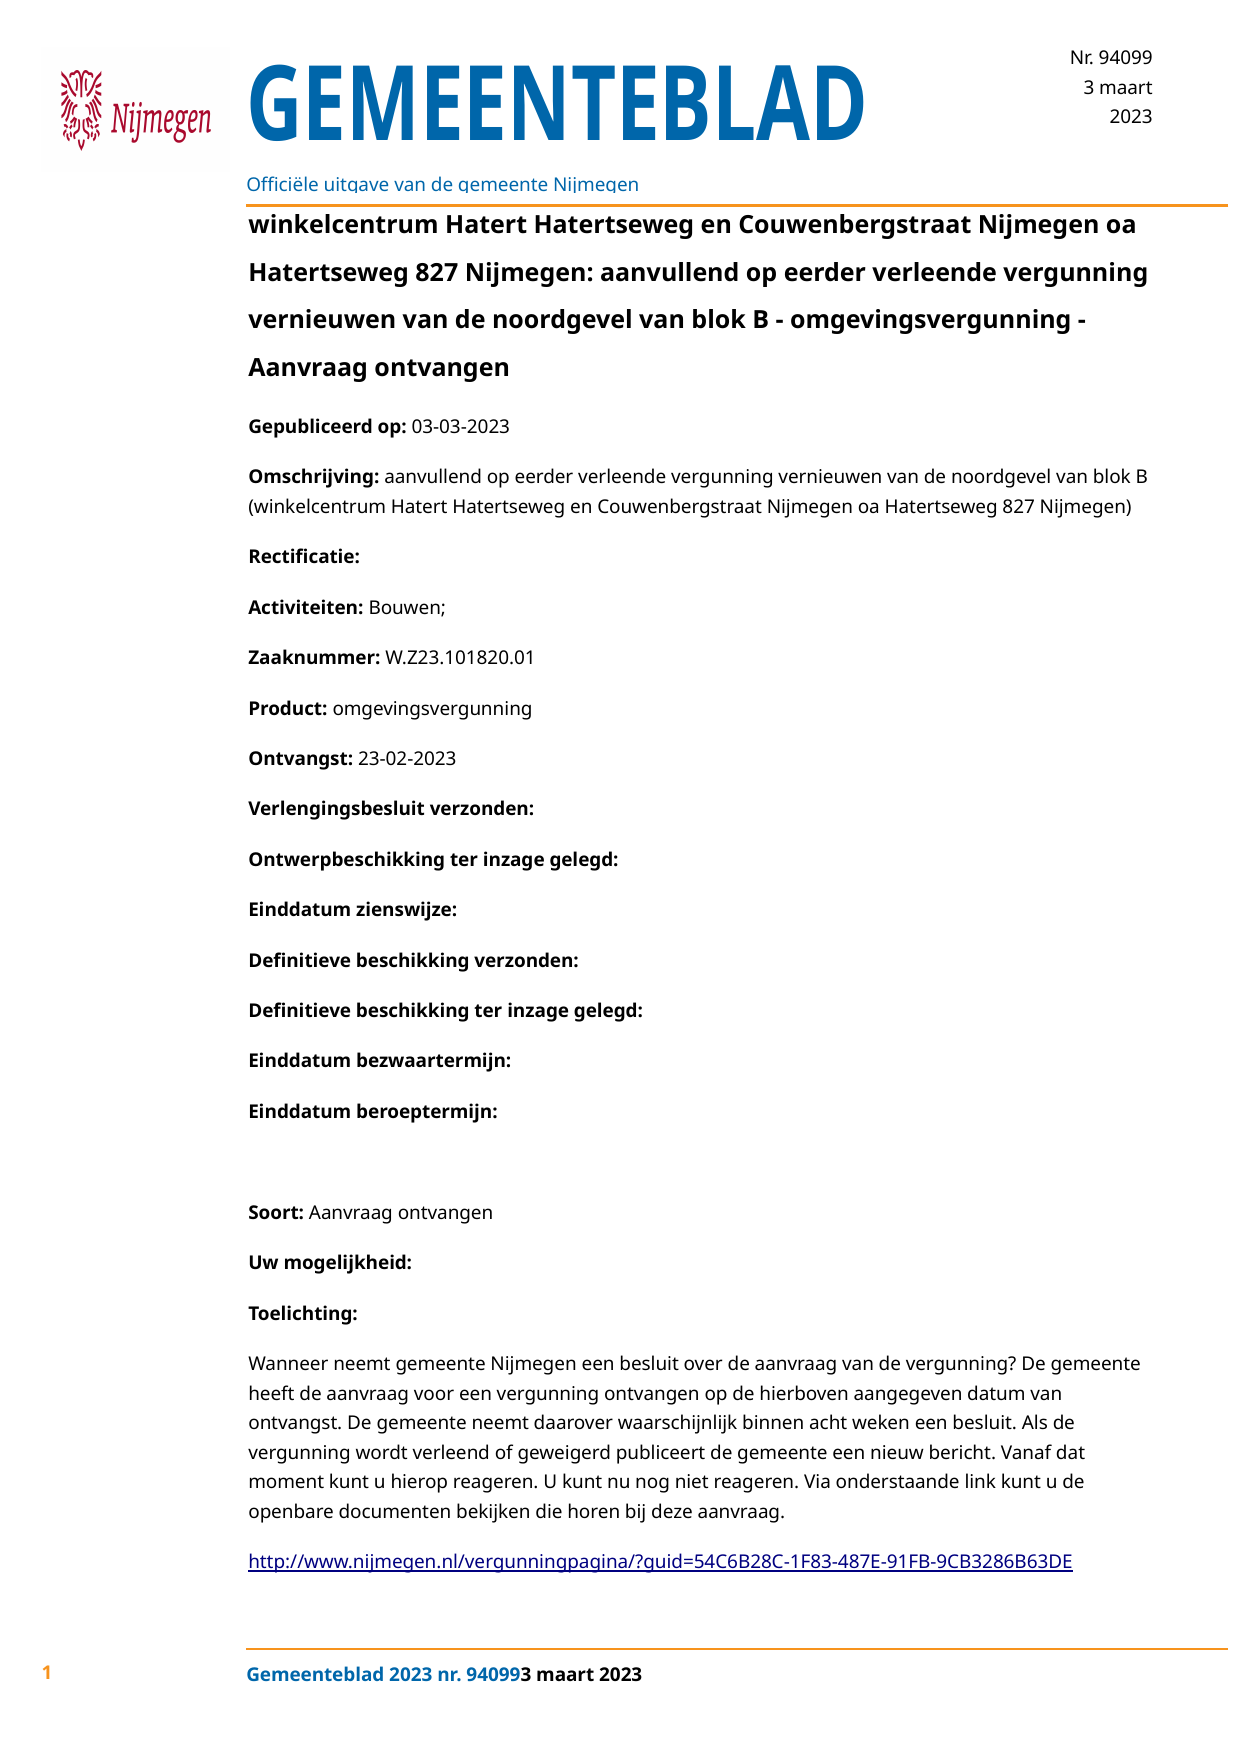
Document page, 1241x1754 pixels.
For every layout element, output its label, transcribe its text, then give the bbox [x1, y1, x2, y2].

text Soort: Aanvraag ontvangen [248, 1199, 1152, 1225]
text Activiteiten: Bouwen; [248, 594, 1152, 620]
text Ontwerpbeschikking ter inzage gelegd: [248, 846, 1152, 872]
text Product: omgevingsvergunning [248, 695, 1152, 721]
text Ontvangst: 23-02-2023 [248, 745, 1152, 771]
text Einddatum beroeptermijn: [248, 1098, 1152, 1124]
text http://www.nijmegen.nl/vergunningpagina/?guid=54C6B28C-1F83-487E-91FB-9CB3286B63DE [248, 1548, 1152, 1574]
text Uw mogelijkheid: [248, 1249, 1152, 1275]
text Rectificatie: [248, 543, 1152, 569]
picture [41, 47, 231, 172]
text Einddatum bezwaartermijn: [248, 1048, 1152, 1073]
text Zaaknummer: W.Z23.101820.01 [248, 644, 1152, 670]
text winkelcentrum Hatert Hatertseweg en Couwenbergstraat Nijmegen oa Hatertseweg 827 Nijmegen: aanvullend op eerder verleende vergunning vernieuwen van de noordgevel van blok B - omgevingsvergunning - Aanvraag ontvangen [248, 207, 1152, 384]
text Definitieve beschikking ter inzage gelegd: [248, 997, 1152, 1023]
text Verlengingsbesluit verzonden: [248, 796, 1152, 821]
text Toelichting: [248, 1300, 1152, 1326]
text Definitieve beschikking verzonden: [248, 947, 1152, 973]
text Gepubliceerd op: 03-03-2023 [248, 413, 1152, 439]
text Einddatum zienswijze: [248, 896, 1152, 922]
text Wanneer neemt gemeente Nijmegen een besluit over de aanvraag van de vergunning? De gemeente heeft de aanvraag voor een vergunning ontvangen op de hierboven aangegeven datum van ontvangst. De gemeente neemt daarover waarschijnlijk binnen acht weken een besluit. Als de vergunning wordt verleend of geweigerd publiceert de gemeente een nieuw bericht. Vanaf dat moment kunt u hierop reageren. U kunt nu nog niet reageren. Via onderstaande link kunt u de openbare documenten bekijken die horen bij deze aanvraag. [248, 1350, 1152, 1524]
text Omschrijving: aanvullend op eerder verleende vergunning vernieuwen van de noordgevel van blok B (winkelcentrum Hatert Hatertseweg en Couwenbergstraat Nijmegen oa Hatertseweg 827 Nijmegen) [248, 463, 1152, 519]
